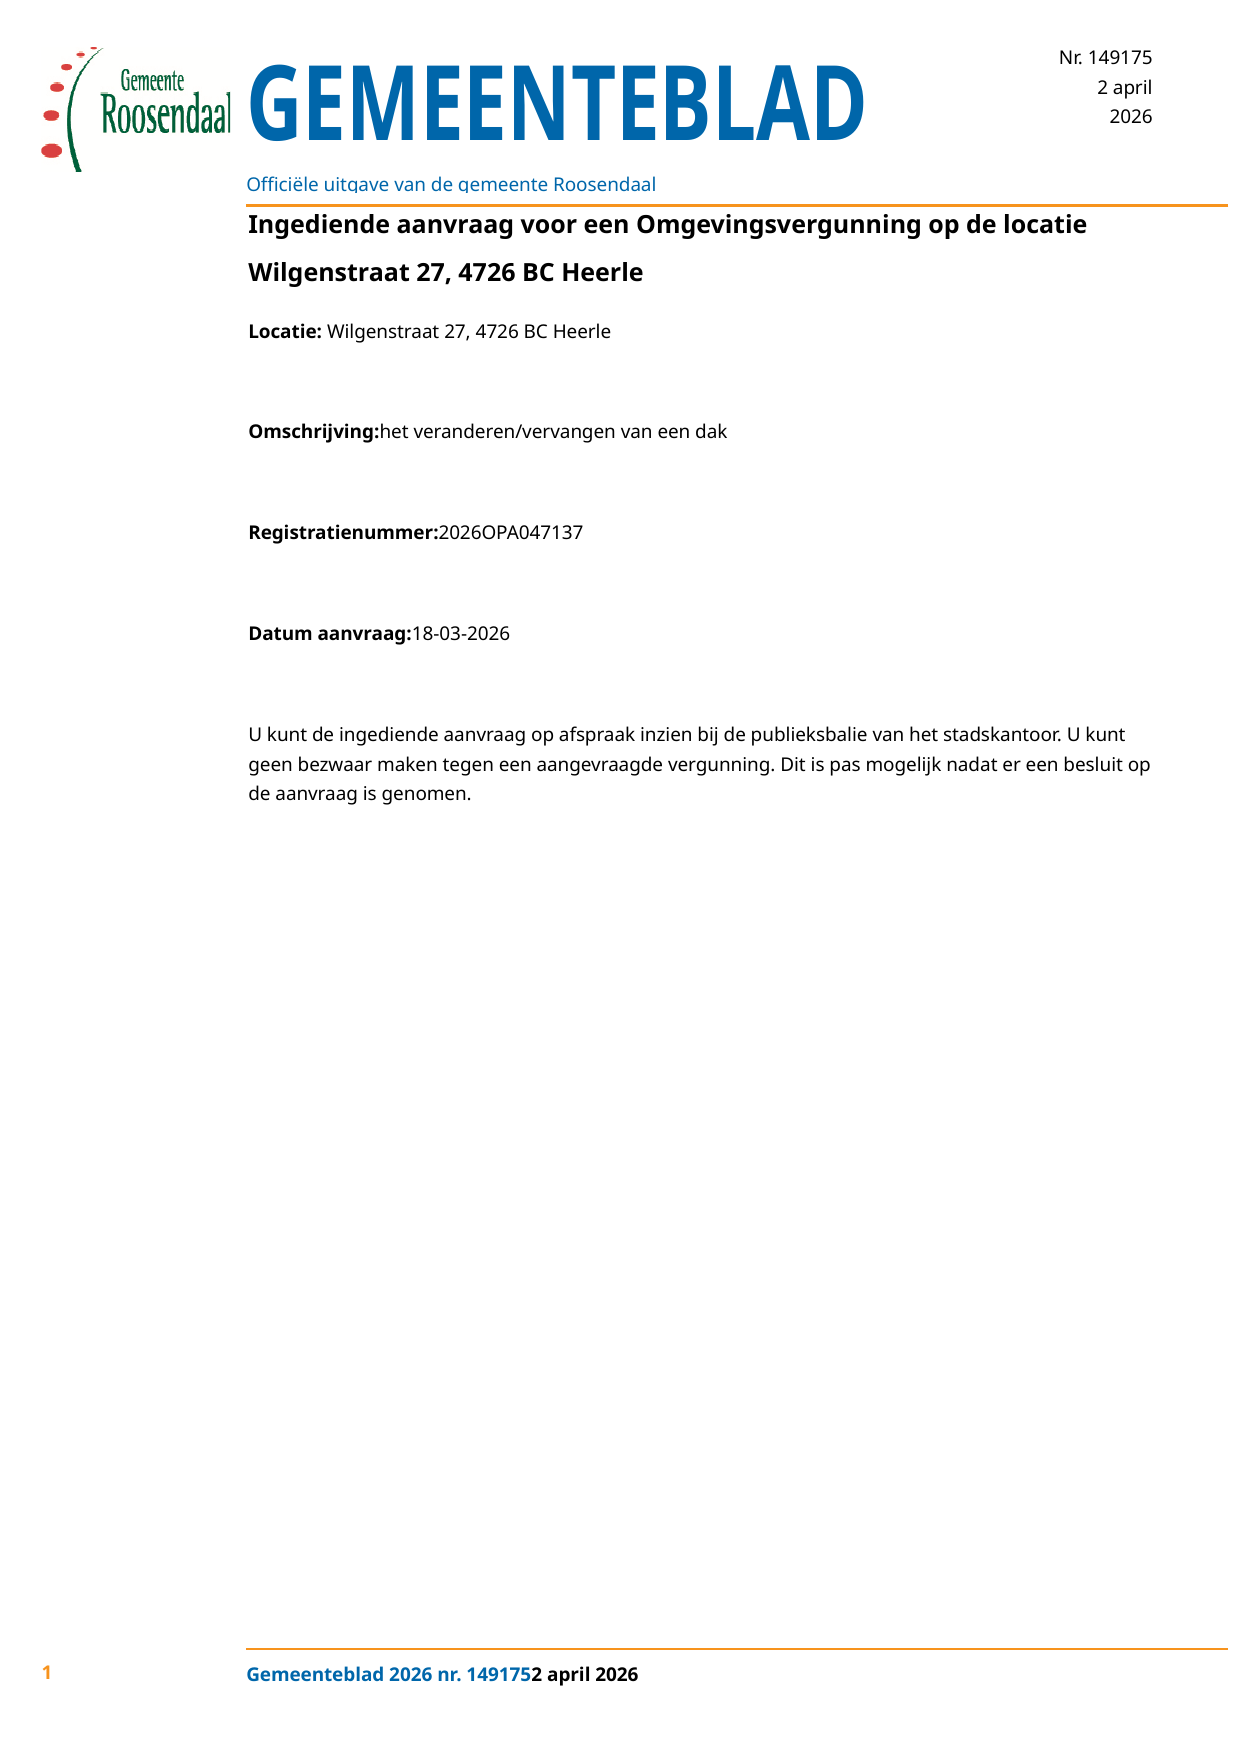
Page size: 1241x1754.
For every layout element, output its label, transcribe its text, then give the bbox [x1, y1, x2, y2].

text Datum aanvraag:18-03-2026 [248, 620, 1152, 646]
text U kunt de ingediende aanvraag op afspraak inzien bij de publieksbalie van het stadskantoor. U kunt geen bezwaar maken tegen een aangevraagde vergunning. Dit is pas mogelijk nadat er een besluit op de aanvraag is genomen. [248, 721, 1152, 806]
text Omschrijving:het veranderen/vervangen van een dak [248, 419, 1152, 444]
text Ingediende aanvraag voor een Omgevingsvergunning op de locatie Wilgenstraat 27, 4726 BC Heerle [248, 207, 1152, 288]
picture [41, 47, 231, 172]
text Registratienummer:2026OPA047137 [248, 519, 1152, 545]
text Locatie: Wilgenstraat 27, 4726 BC Heerle [248, 318, 1152, 344]
